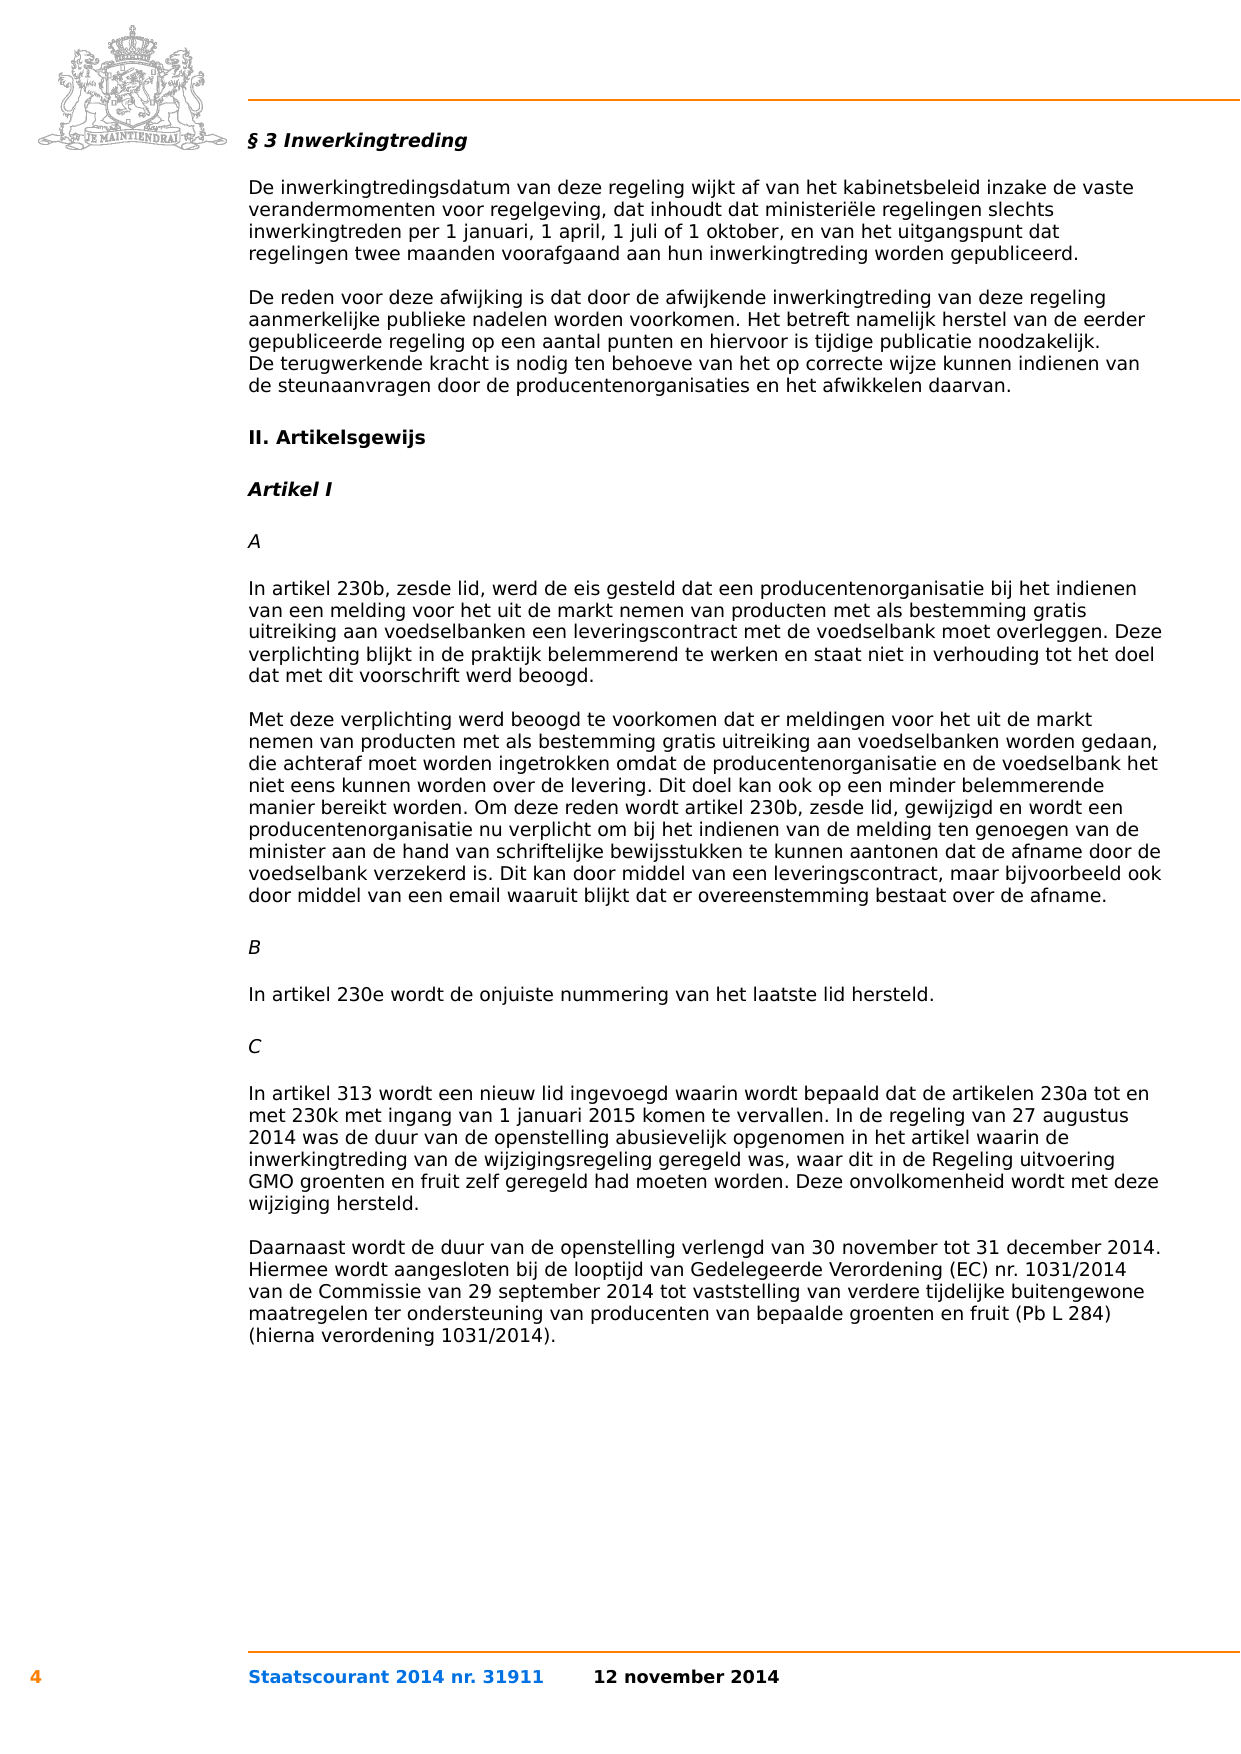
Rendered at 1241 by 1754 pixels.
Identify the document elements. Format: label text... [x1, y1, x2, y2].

text De inwerkingtredingsdatum van deze regeling wijkt af van het kabinetsbeleid inzake de vaste verandermomenten voor regelgeving, dat inhoudt dat ministeriële regelingen slechts inwerkingtreden per 1 januari, 1 april, 1 juli of 1 oktober, en van het uitgangspunt dat regelingen twee maanden voorafgaand aan hun inwerkingtreding worden gepubliceerd. [248, 177, 1163, 265]
subtitle B [248, 937, 1163, 959]
text De reden voor deze afwijking is dat door de afwijkende inwerkingtreding van deze regeling aanmerkelijke publieke nadelen worden voorkomen. Het betreft namelijk herstel van de eerder gepubliceerde regeling op een aantal punten en hiervoor is tijdige publicatie noodzakelijk. [248, 287, 1163, 353]
text De terugwerkende kracht is nodig ten behoeve van het op correcte wijze kunnen indienen van de steunaanvragen door de producentenorganisaties en het afwikkelen daarvan. [248, 353, 1163, 397]
subtitle A [248, 531, 1163, 552]
text Met deze verplichting werd beoogd te voorkomen dat er meldingen voor het uit de markt nemen van producten met als bestemming gratis uitreiking aan voedselbanken worden gedaan, die achteraf moet worden ingetrokken omdat de producentenorganisatie en de voedselbank het niet eens kunnen worden over de levering. Dit doel kan ook op een minder belemmerende manier bereikt worden. Om deze reden wordt artikel 230b, zesde lid, gewijzigd en wordt een producentenorganisatie nu verplicht om bij het indienen van de melding ten genoegen van de minister aan de hand van schriftelijke bewijsstukken te kunnen aantonen dat de afname door de voedselbank verzekerd is. Dit kan door middel van een leveringscontract, maar bijvoorbeeld ook door middel van een email waaruit blijkt dat er overeenstemming bestaat over de afname. [248, 709, 1163, 907]
text Daarnaast wordt de duur van de openstelling verlengd van 30 november tot 31 december 2014. Hiermee wordt aangesloten bij de looptijd van Gedelegeerde Verordening (EC) nr. 1031/2014 van de Commissie van 29 september 2014 tot vaststelling van verdere tijdelijke buitengewone maatregelen ter ondersteuning van producenten van bepaalde groenten en fruit (Pb L 284) (hierna verordening 1031/2014). [248, 1237, 1163, 1347]
text In artikel 313 wordt een nieuw lid ingevoegd waarin wordt bepaald dat de artikelen 230a tot en met 230k met ingang van 1 januari 2015 komen te vervallen. In de regeling van 27 augustus 2014 was de duur van de openstelling abusievelijk opgenomen in het artikel waarin de inwerkingtreding van de wijzigingsregeling geregeld was, waar dit in de Regeling uitvoering GMO groenten en fruit zelf geregeld had moeten worden. Deze onvolkomenheid wordt met deze wijziging hersteld. [248, 1083, 1163, 1215]
subtitle C [248, 1036, 1163, 1058]
text In artikel 230b, zesde lid, werd de eis gesteld dat een producentenorganisatie bij het indienen van een melding voor het uit de markt nemen van producten met als bestemming gratis uitreiking aan voedselbanken een leveringscontract met de voedselbank moet overleggen. Deze verplichting blijkt in de praktijk belemmerend te werken en staat niet in verhouding tot het doel dat met dit voorschrift werd beoogd. [248, 577, 1163, 687]
subtitle § 3 Inwerkingtreding [248, 130, 1163, 152]
subtitle II. Artikelsgewijs [248, 427, 1163, 448]
picture [38, 25, 227, 150]
text In artikel 230e wordt de onjuiste nummering van het laatste lid hersteld. [248, 984, 1163, 1006]
subtitle Artikel I [248, 478, 1163, 501]
